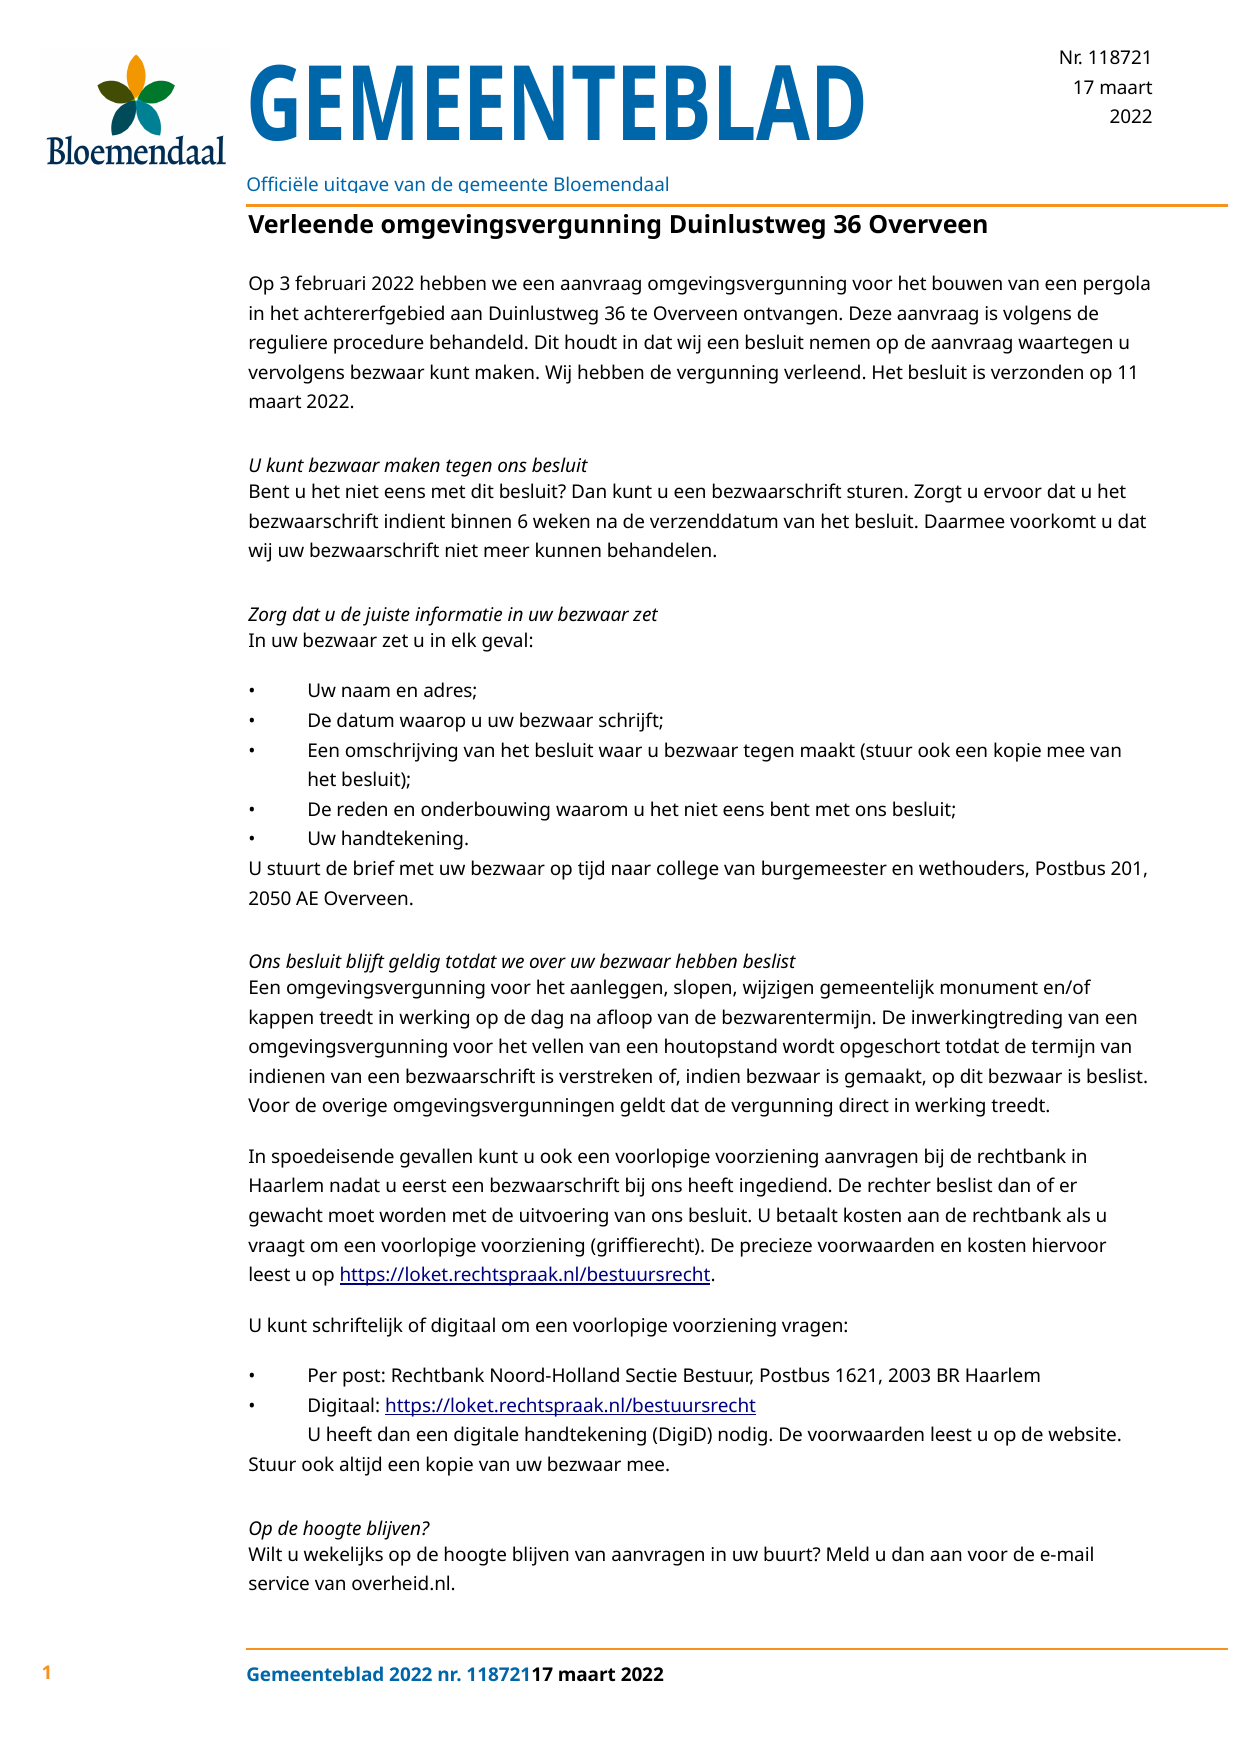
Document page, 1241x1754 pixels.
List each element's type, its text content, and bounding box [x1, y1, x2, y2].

text Een omgevingsvergunning voor het aanleggen, slopen, wijzigen gemeentelijk monument en/of kappen treedt in werking op de dag na afloop van de bezwarentermijn. De inwerkingtreding van een omgevingsvergunning voor het vellen van een houtopstand wordt opgeschort totdat de termijn van indienen van een bezwaarschrift is verstreken of, indien bezwaar is gemaakt, op dit bezwaar is beslist. Voor de overige omgevingsvergunningen geldt dat de vergunning direct in werking treedt. [248, 974, 1152, 1118]
text Ons besluit blijft geldig totdat we over uw bezwaar hebben beslist [248, 949, 1152, 974]
text U kunt bezwaar maken tegen ons besluit [248, 453, 1152, 478]
list Digitaal: https://loket.rechtspraak.nl/bestuursrecht [248, 1392, 1152, 1418]
list U heeft dan een digitale handtekening (DigiD) nodig. De voorwaarden leest u op de website. [248, 1421, 1152, 1447]
text In uw bezwaar zet u in elk geval: [248, 627, 1152, 653]
text Bent u het niet eens met dit besluit? Dan kunt u een bezwaarschrift sturen. Zorgt u ervoor dat u het bezwaarschrift indient binnen 6 weken na de verzenddatum van het besluit. Daarmee voorkomt u dat wij uw bezwaarschrift niet meer kunnen behandelen. [248, 478, 1152, 563]
list Per post: Rechtbank Noord-Holland Sectie Bestuur, Postbus 1621, 2003 BR Haarlem [248, 1362, 1152, 1388]
list Uw handtekening. [248, 826, 1152, 851]
text Wilt u wekelijks op de hoogte blijven van aanvragen in uw buurt? Meld u dan aan voor de e-mail service van overheid.nl. [248, 1541, 1152, 1596]
list Een omschrijving van het besluit waar u bezwaar tegen maakt (stuur ook een kopie mee van het besluit); [248, 737, 1152, 792]
text Op 3 februari 2022 hebben we een aanvraag omgevingsvergunning voor het bouwen van een pergola in het achtererfgebied aan Duinlustweg 36 te Overveen ontvangen. Deze aanvraag is volgens de reguliere procedure behandeld. Dit houdt in dat wij een besluit nemen op de aanvraag waartegen u vervolgens bezwaar kunt maken. Wij hebben de vergunning verleend. Het besluit is verzonden op 11 maart 2022. [248, 270, 1152, 414]
text U stuurt de brief met uw bezwaar op tijd naar college van burgemeester en wethouders, Postbus 201, 2050 AE Overveen. [248, 855, 1152, 910]
text Stuur ook altijd een kopie van uw bezwaar mee. [248, 1451, 1152, 1477]
text Verleende omgevingsvergunning Duinlustweg 36 Overveen [248, 207, 1152, 241]
list De datum waarop u uw bezwaar schrijft; [248, 707, 1152, 733]
picture [41, 47, 231, 172]
text Op de hoogte blijven? [248, 1515, 1152, 1541]
text U kunt schriftelijk of digitaal om een voorlopige voorziening vragen: [248, 1312, 1152, 1338]
list De reden en onderbouwing waarom u het niet eens bent met ons besluit; [248, 796, 1152, 822]
text In spoedeisende gevallen kunt u ook een voorlopige voorziening aanvragen bij de rechtbank in Haarlem nadat u eerst een bezwaarschrift bij ons heeft ingediend. De rechter beslist dan of er gewacht moet worden met de uitvoering van ons besluit. U betaalt kosten aan de rechtbank als u vraagt om een voorlopige voorziening (griffierecht). De precieze voorwaarden en kosten hiervoor leest u op https://loket.rechtspraak.nl/bestuursrecht. [248, 1143, 1152, 1287]
text Zorg dat u de juiste informatie in uw bezwaar zet [248, 601, 1152, 627]
list Uw naam en adres; [248, 678, 1152, 703]
